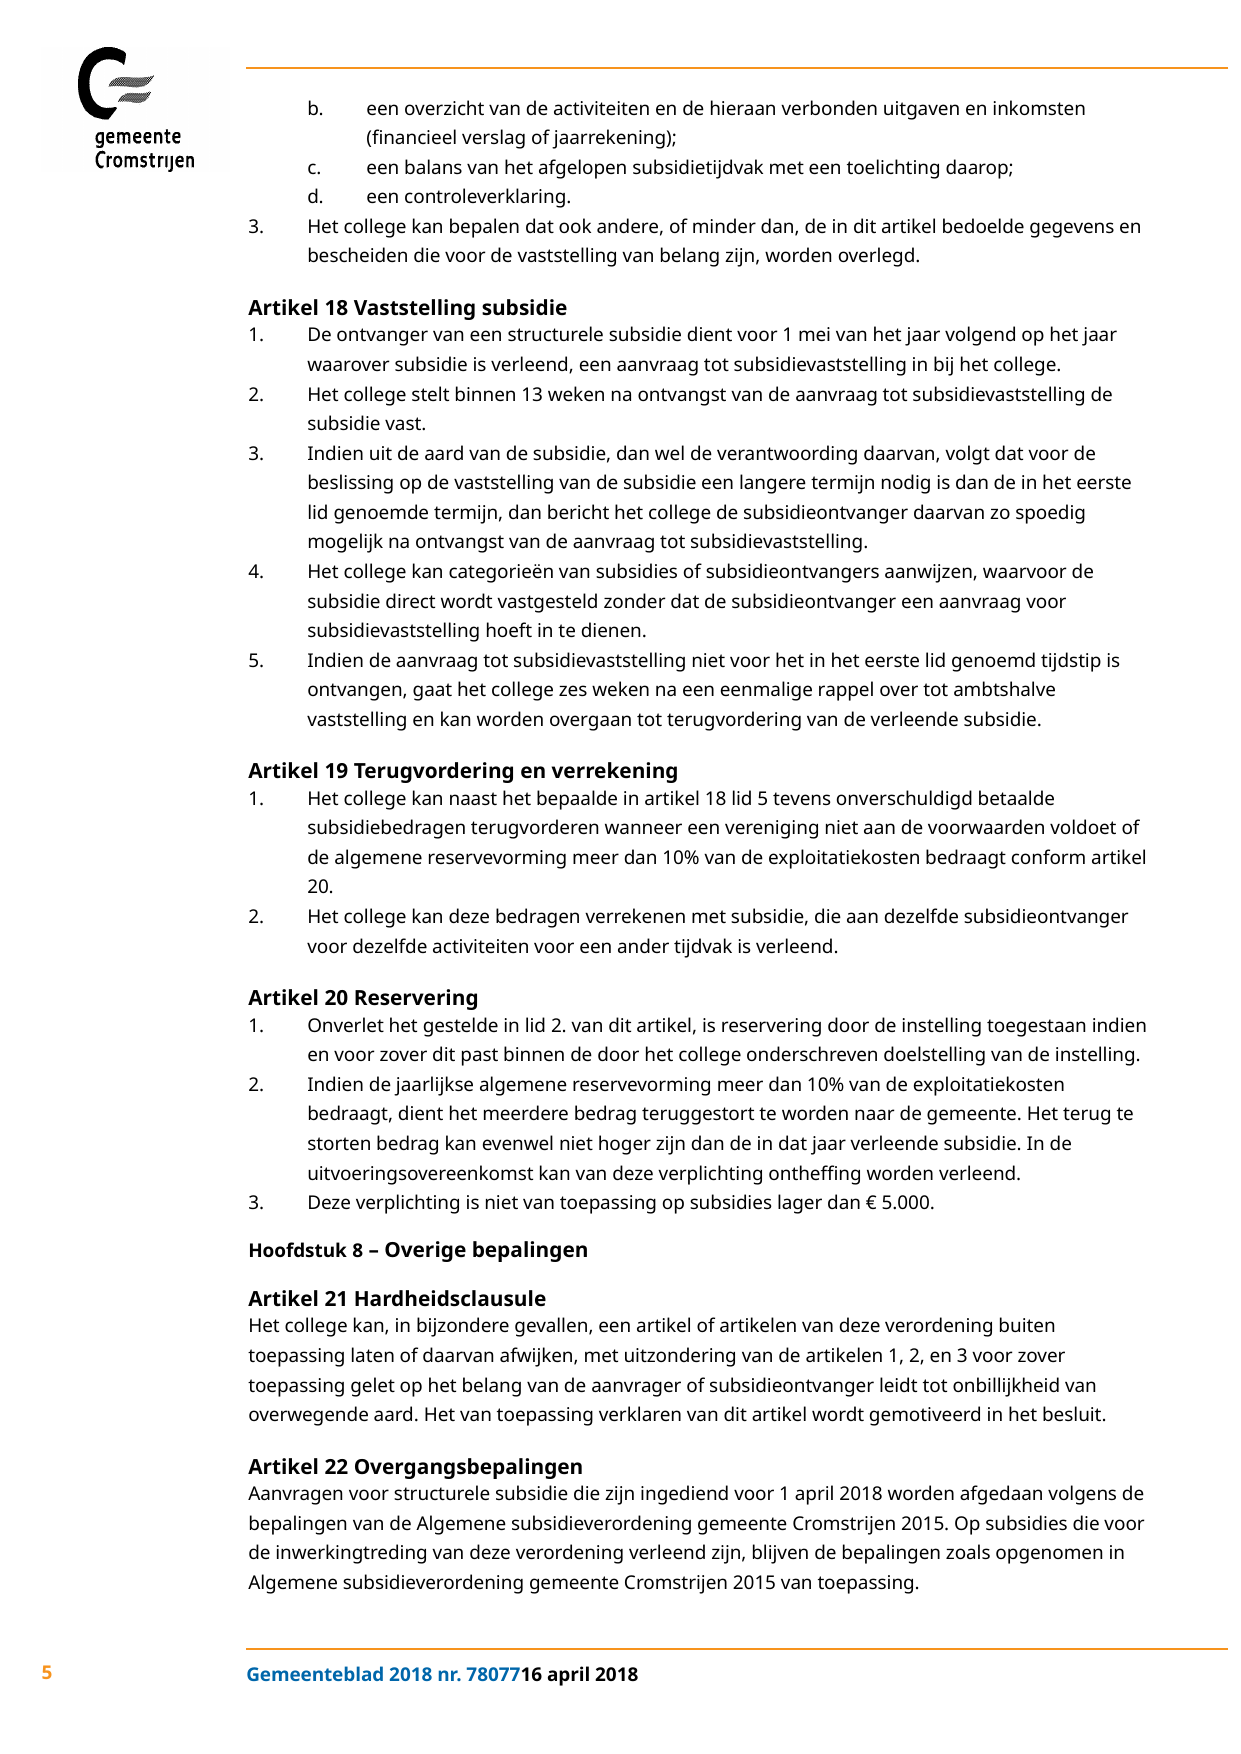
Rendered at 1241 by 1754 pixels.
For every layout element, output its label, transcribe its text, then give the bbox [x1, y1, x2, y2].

list Het college kan bepalen dat ook andere, of minder dan, de in dit artikel bedoelde gegevens en bescheiden die voor de vaststelling van belang zijn, worden overlegd. [248, 213, 1152, 268]
list een overzicht van de activiteiten en de hieraan verbonden uitgaven en inkomsten (financieel verslag of jaarrekening); [307, 95, 1152, 150]
text Artikel 18 Vaststelling subsidie [248, 293, 1152, 322]
list De ontvanger van een structurele subsidie dient voor 1 mei van het jaar volgend op het jaar waarover subsidie is verleend, een aanvraag tot subsidievaststelling in bij het college. [248, 322, 1152, 377]
text Het college kan, in bijzondere gevallen, een artikel of artikelen van deze verordening buiten toepassing laten of daarvan afwijken, met uitzondering van de artikelen 1, 2, en 3 voor zover toepassing gelet op het belang van de aanvrager of subsidieontvanger leidt tot onbillijkheid van overwegende aard. Het van toepassing verklaren van dit artikel wordt gemotiveerd in het besluit. [248, 1313, 1152, 1427]
list Het college kan categorieën van subsidies of subsidieontvangers aanwijzen, waarvoor de subsidie direct wordt vastgesteld zonder dat de subsidieontvanger een aanvraag voor subsidievaststelling hoeft in te dienen. [248, 558, 1152, 643]
list een controleverklaring. [307, 183, 1152, 209]
list een balans van het afgelopen subsidietijdvak met een toelichting daarop; [307, 154, 1152, 180]
picture [41, 47, 231, 172]
list Het college stelt binnen 13 weken na ontvangst van de aanvraag tot subsidievaststelling de subsidie vast. [248, 381, 1152, 436]
list Indien de aanvraag tot subsidievaststelling niet voor het in het eerste lid genoemd tijdstip is ontvangen, gaat het college zes weken na een eenmalige rappel over tot ambtshalve vaststelling en kan worden overgaan tot terugvordering van de verleende subsidie. [248, 647, 1152, 732]
list Het college kan deze bedragen verrekenen met subsidie, die aan dezelfde subsidieontvanger voor dezelfde activiteiten voor een ander tijdvak is verleend. [248, 903, 1152, 959]
list Indien uit de aard van de subsidie, dan wel de verantwoording daarvan, volgt dat voor de beslissing op de vaststelling van de subsidie een langere termijn nodig is dan de in het eerste lid genoemde termijn, dan bericht het college de subsidieontvanger daarvan zo spoedig mogelijk na ontvangst van de aanvraag tot subsidievaststelling. [248, 440, 1152, 554]
text Artikel 20 Reservering [248, 983, 1152, 1012]
list Het college kan naast het bepaalde in artikel 18 lid 5 tevens onverschuldigd betaalde subsidiebedragen terugvorderen wanneer een vereniging niet aan de voorwaarden voldoet of de algemene reservevorming meer dan 10% van de exploitatiekosten bedraagt conform artikel 20. [248, 785, 1152, 899]
text Artikel 21 Hardheidsclausule [248, 1284, 1152, 1313]
text Aanvragen voor structurele subsidie die zijn ingediend voor 1 april 2018 worden afgedaan volgens de bepalingen van de Algemene subsidieverordening gemeente Cromstrijen 2015. Op subsidies die voor de inwerkingtreding van deze verordening verleend zijn, blijven de bepalingen zoals opgenomen in Algemene subsidieverordening gemeente Cromstrijen 2015 van toepassing. [248, 1480, 1152, 1595]
list Indien de jaarlijkse algemene reservevorming meer dan 10% van de exploitatiekosten bedraagt, dient het meerdere bedrag teruggestort te worden naar de gemeente. Het terug te storten bedrag kan evenwel niet hoger zijn dan de in dat jaar verleende subsidie. In de uitvoeringsovereenkomst kan van deze verplichting ontheffing worden verleend. [248, 1071, 1152, 1185]
text Artikel 19 Terugvordering en verrekening [248, 757, 1152, 785]
text Artikel 22 Overgangsbepalingen [248, 1452, 1152, 1480]
list Onverlet het gestelde in lid 2. van dit artikel, is reservering door de instelling toegestaan indien en voor zover dit past binnen de door het college onderschreven doelstelling van de instelling. [248, 1012, 1152, 1067]
list Deze verplichting is niet van toepassing op subsidies lager dan € 5.000. [248, 1189, 1152, 1215]
text Hoofdstuk 8 – Overige bepalingen [248, 1235, 1152, 1263]
